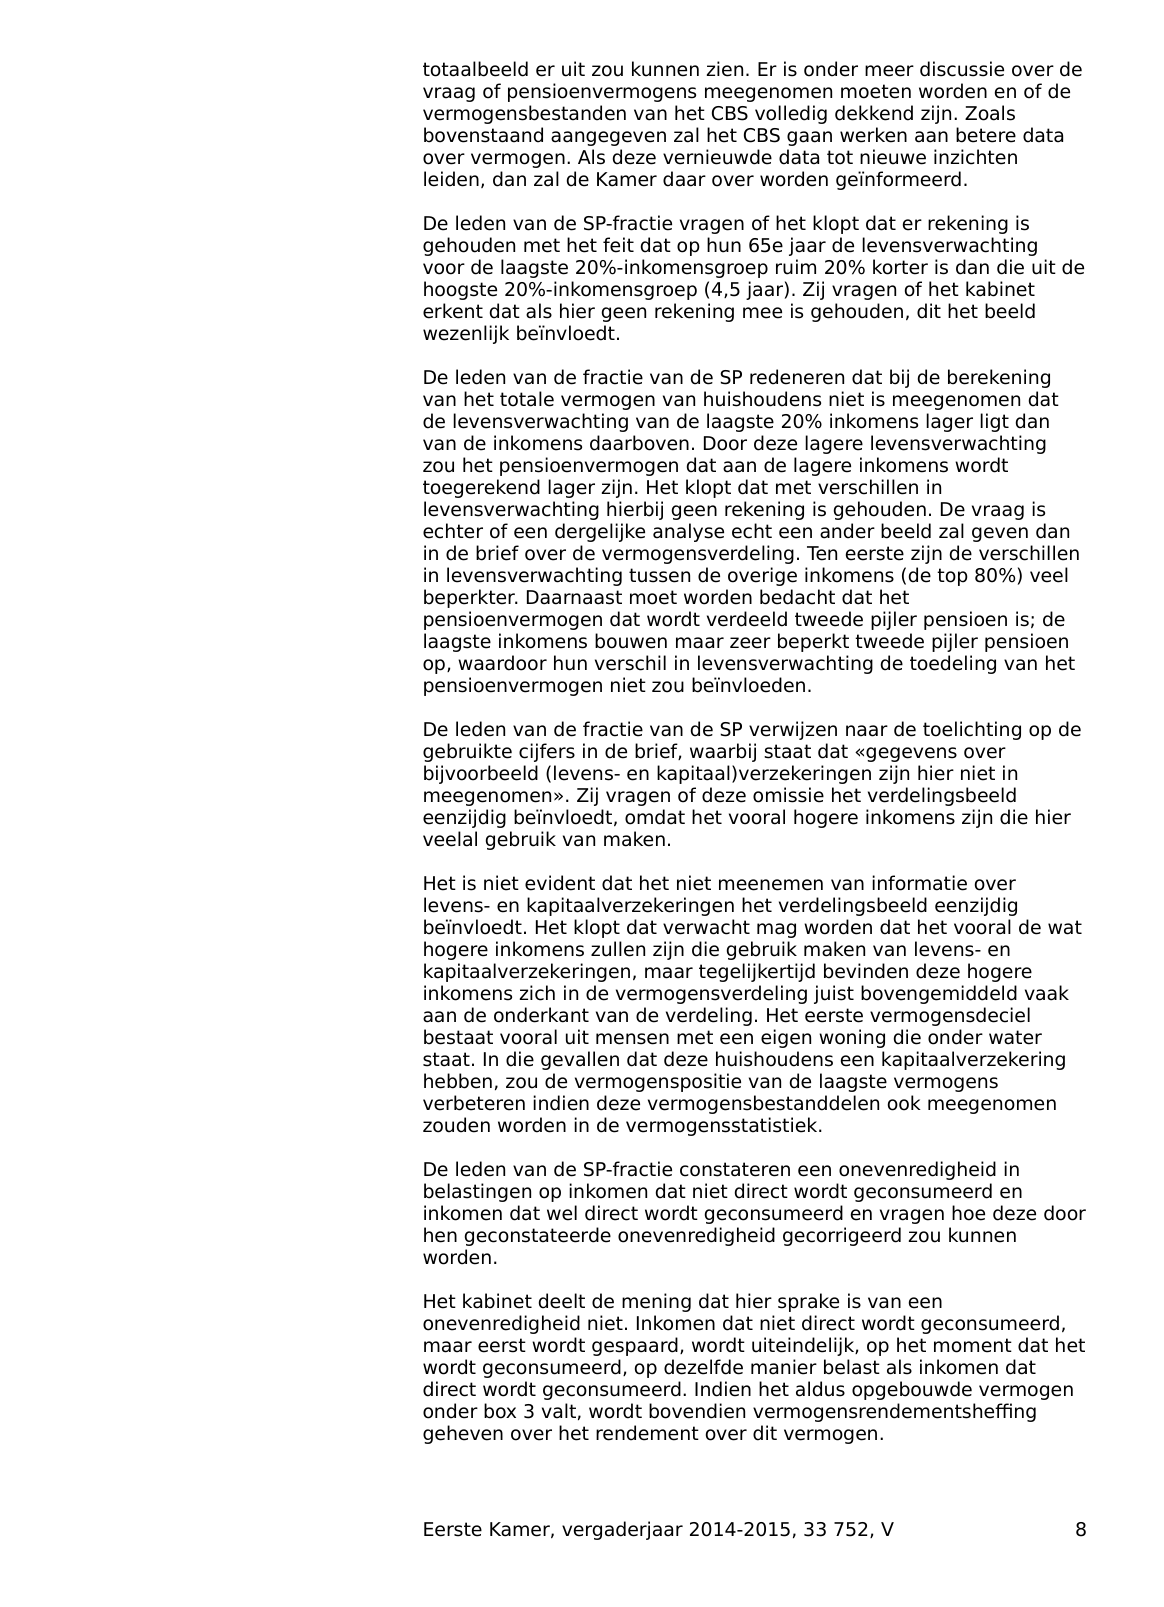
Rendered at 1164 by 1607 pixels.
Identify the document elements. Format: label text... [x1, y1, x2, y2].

text Het is niet evident dat het niet meenemen van informatie over levens- en kapitaalverzekeringen het verdelingsbeeld eenzijdig beïnvloedt. Het klopt dat verwacht mag worden dat het vooral de wat hogere inkomens zullen zijn die gebruik maken van levens- en kapitaalverzekeringen, maar tegelijkertijd bevinden deze hogere inkomens zich in de vermogensverdeling juist bovengemiddeld vaak aan de onderkant van de verdeling. Het eerste vermogensdeciel bestaat vooral uit mensen met een eigen woning die onder water staat. In die gevallen dat deze huishoudens een kapitaalverzekering hebben, zou de vermogenspositie van de laagste vermogens verbeteren indien deze vermogensbestanddelen ook meegenomen zouden worden in de vermogensstatistiek. [422, 873, 1087, 1137]
text De leden van de fractie van de SP verwijzen naar de toelichting op de gebruikte cijfers in de brief, waarbij staat dat «gegevens over bijvoorbeeld (levens- en kapitaal)verzekeringen zijn hier niet in meegenomen». Zij vragen of deze omissie het verdelingsbeeld eenzijdig beïnvloedt, omdat het vooral hogere inkomens zijn die hier veelal gebruik van maken. [422, 719, 1087, 851]
text De leden van de SP-fractie vragen of het klopt dat er rekening is gehouden met het feit dat op hun 65e jaar de levensverwachting voor de laagste 20%-inkomensgroep ruim 20% korter is dan die uit de hoogste 20%-inkomensgroep (4,5 jaar). Zij vragen of het kabinet erkent dat als hier geen rekening mee is gehouden, dit het beeld wezenlijk beïnvloedt. [422, 213, 1087, 345]
text Het kabinet deelt de mening dat hier sprake is van een onevenredigheid niet. Inkomen dat niet direct wordt geconsumeerd, maar eerst wordt gespaard, wordt uiteindelijk, op het moment dat het wordt geconsumeerd, op dezelfde manier belast als inkomen dat direct wordt geconsumeerd. Indien het aldus opgebouwde vermogen onder box 3 valt, wordt bovendien vermogensrendementsheffing geheven over het rendement over dit vermogen. [422, 1291, 1087, 1445]
text De leden van de fractie van de SP redeneren dat bij de berekening van het totale vermogen van huishoudens niet is meegenomen dat de levensverwachting van de laagste 20% inkomens lager ligt dan van de inkomens daarboven. Door deze lagere levensverwachting zou het pensioenvermogen dat aan de lagere inkomens wordt toegerekend lager zijn. Het klopt dat met verschillen in levensverwachting hierbij geen rekening is gehouden. De vraag is echter of een dergelijke analyse echt een ander beeld zal geven dan in de brief over de vermogensverdeling. Ten eerste zijn de verschillen in levensverwachting tussen de overige inkomens (de top 80%) veel beperkter. Daarnaast moet worden bedacht dat het pensioenvermogen dat wordt verdeeld tweede pijler pensioen is; de laagste inkomens bouwen maar zeer beperkt tweede pijler pensioen op, waardoor hun verschil in levensverwachting de toedeling van het pensioenvermogen niet zou beïnvloeden. [422, 367, 1087, 697]
text totaalbeeld er uit zou kunnen zien. Er is onder meer discussie over de vraag of pensioenvermogens meegenomen moeten worden en of de vermogensbestanden van het CBS volledig dekkend zijn. Zoals bovenstaand aangegeven zal het CBS gaan werken aan betere data over vermogen. Als deze vernieuwde data tot nieuwe inzichten leiden, dan zal de Kamer daar over worden geïnformeerd. [422, 59, 1087, 191]
text De leden van de SP-fractie constateren een onevenredigheid in belastingen op inkomen dat niet direct wordt geconsumeerd en inkomen dat wel direct wordt geconsumeerd en vragen hoe deze door hen geconstateerde onevenredigheid gecorrigeerd zou kunnen worden. [422, 1159, 1087, 1269]
